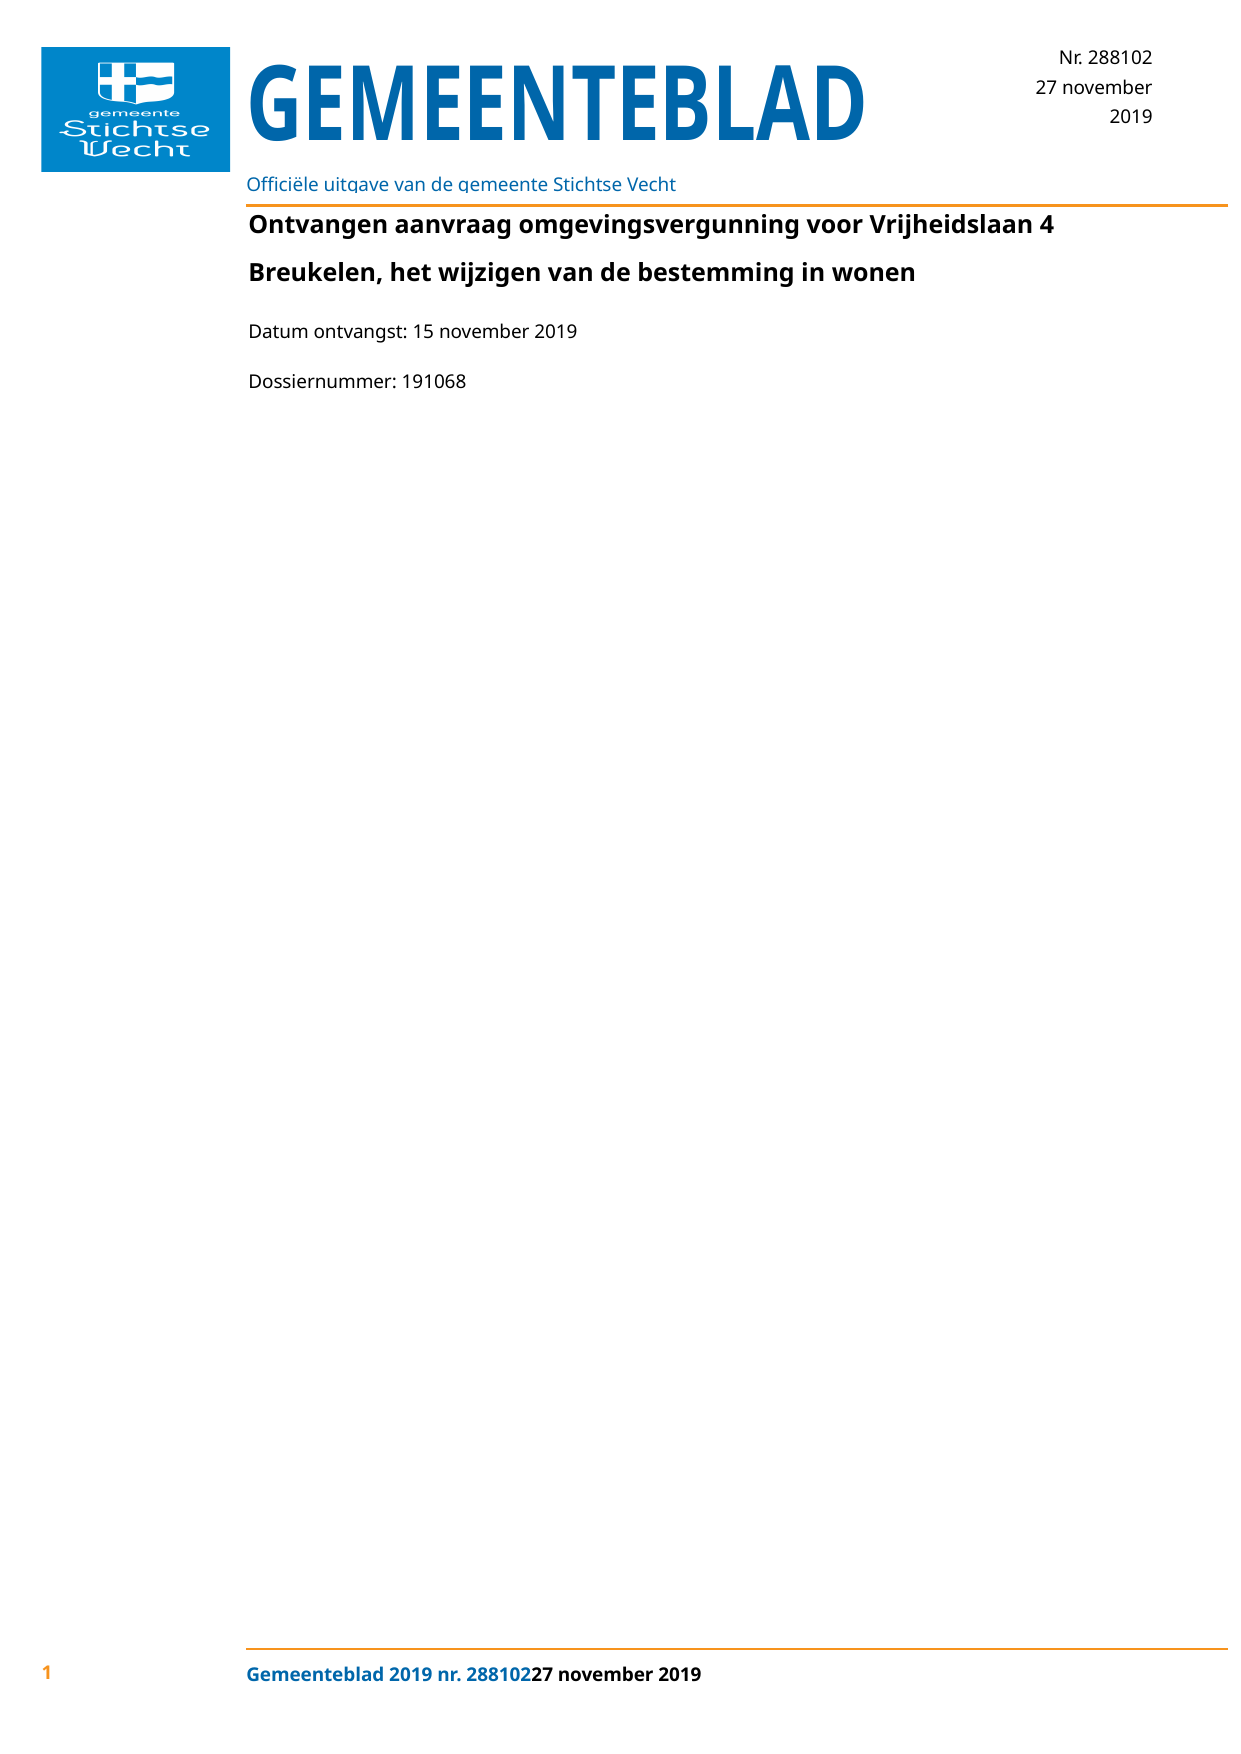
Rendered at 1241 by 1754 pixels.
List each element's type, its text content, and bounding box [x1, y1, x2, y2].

text Dossiernummer: 191068 [248, 368, 1152, 394]
picture [137, 63, 174, 103]
text Datum ontvangst: 15 november 2019 [248, 318, 1152, 344]
text Ontvangen aanvraag omgevingsvergunning voor Vrijheidslaan 4 Breukelen, het wijzigen van de bestemming in wonen [248, 207, 1152, 288]
picture [99, 63, 135, 101]
